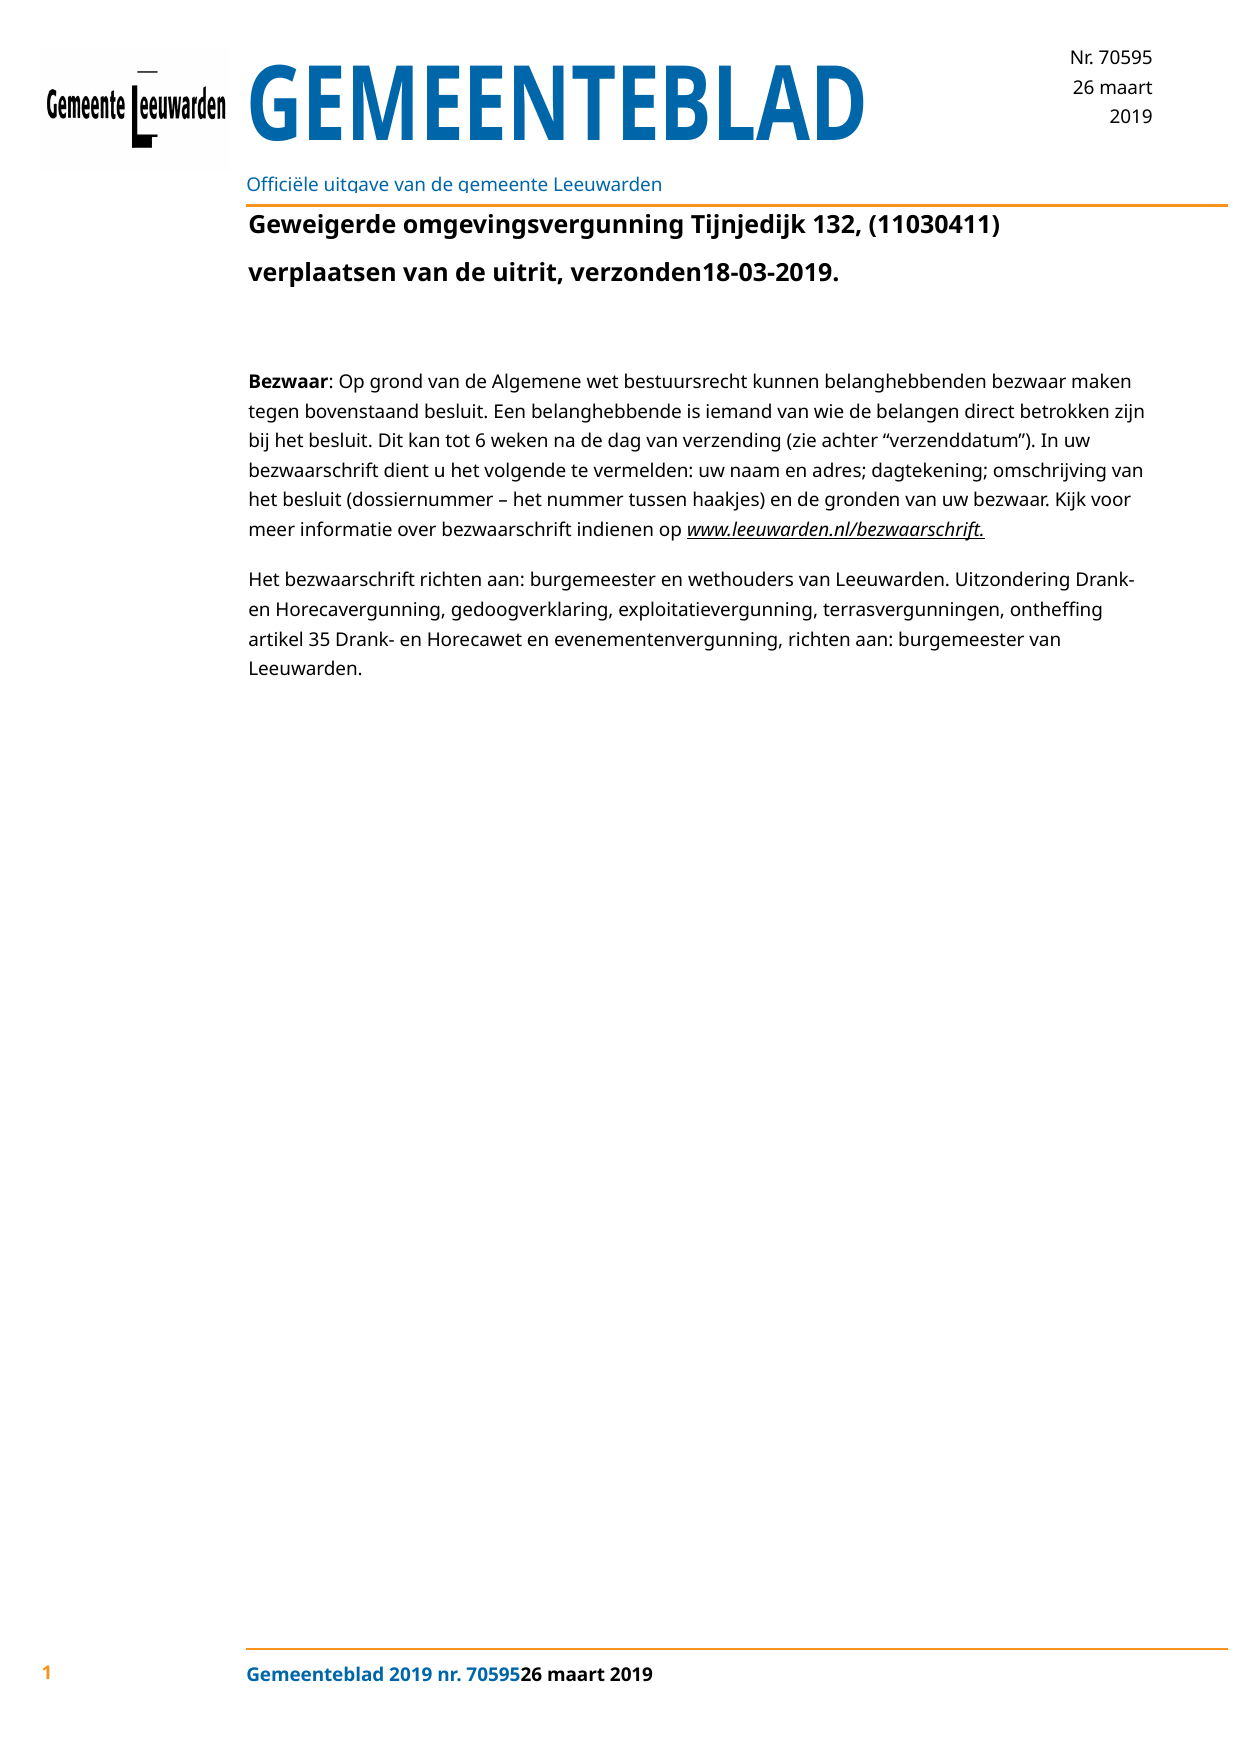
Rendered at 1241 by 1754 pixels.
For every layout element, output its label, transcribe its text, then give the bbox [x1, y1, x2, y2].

text Het bezwaarschrift richten aan: burgemeester en wethouders van Leeuwarden. Uitzondering Drank- en Horecavergunning, gedoogverklaring, exploitatievergunning, terrasvergunningen, ontheffing artikel 35 Drank- en Horecawet en evenementenvergunning, richten aan: burgemeester van Leeuwarden. [248, 567, 1152, 681]
picture [41, 47, 231, 172]
text Geweigerde omgevingsvergunning Tijnjedijk 132, (11030411) verplaatsen van de uitrit, verzonden18-03-2019. [248, 207, 1152, 288]
text Bezwaar: Op grond van de Algemene wet bestuursrecht kunnen belanghebbenden bezwaar maken tegen bovenstaand besluit. Een belanghebbende is iemand van wie de belangen direct betrokken zijn bij het besluit. Dit kan tot 6 weken na de dag van verzending (zie achter “verzenddatum”). In uw bezwaarschrift dient u het volgende te vermelden: uw naam en adres; dagtekening; omschrijving van het besluit (dossiernummer – het nummer tussen haakjes) en de gronden van uw bezwaar. Kijk voor meer informatie over bezwaarschrift indienen op www.leeuwarden.nl/bezwaarschrift. [248, 368, 1152, 542]
